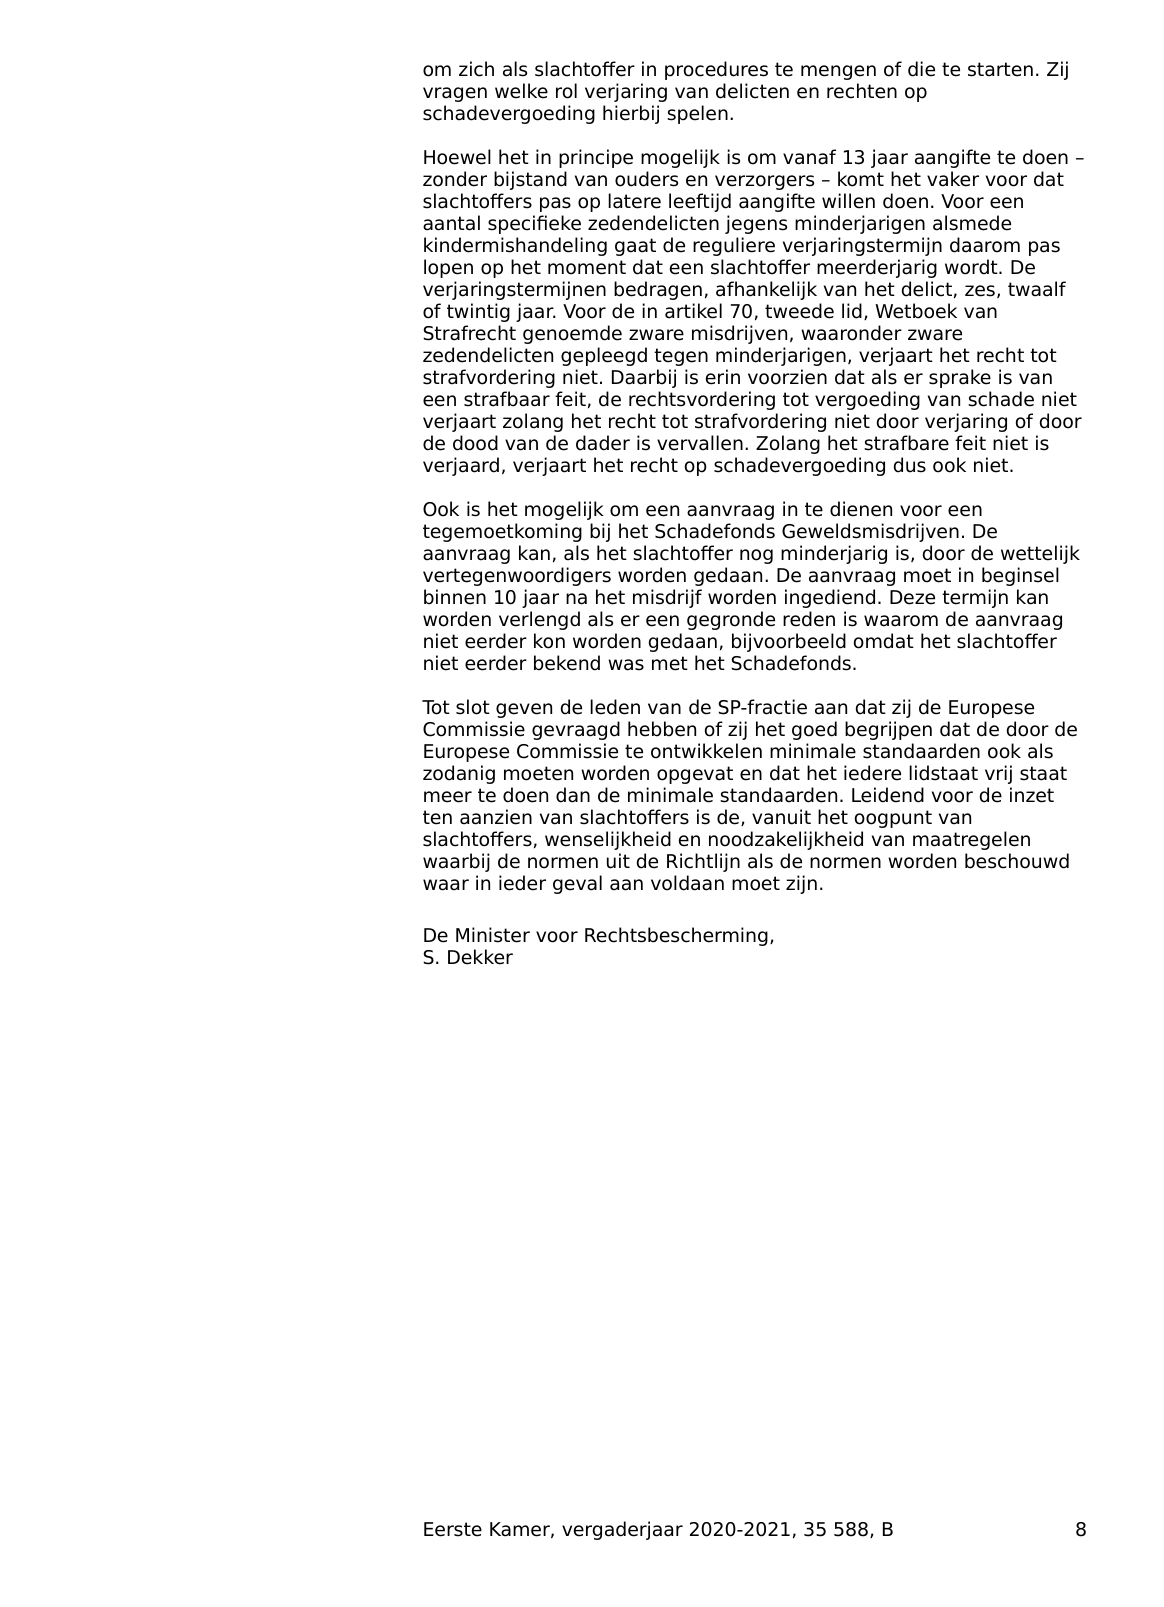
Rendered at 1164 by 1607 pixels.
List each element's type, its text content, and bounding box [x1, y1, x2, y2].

text De Minister voor Rechtsbescherming, S. Dekker [422, 925, 1087, 969]
text Hoewel het in principe mogelijk is om vanaf 13 jaar aangifte te doen – zonder bijstand van ouders en verzorgers – komt het vaker voor dat slachtoffers pas op latere leeftijd aangifte willen doen. Voor een aantal specifieke zedendelicten jegens minderjarigen alsmede kindermishandeling gaat de reguliere verjaringstermijn daarom pas lopen op het moment dat een slachtoffer meerderjarig wordt. De verjaringstermijnen bedragen, afhankelijk van het delict, zes, twaalf of twintig jaar. Voor de in artikel 70, tweede lid, Wetboek van Strafrecht genoemde zware misdrijven, waaronder zware zedendelicten gepleegd tegen minderjarigen, verjaart het recht tot strafvordering niet. Daarbij is erin voorzien dat als er sprake is van een strafbaar feit, de rechtsvordering tot vergoeding van schade niet verjaart zolang het recht tot strafvordering niet door verjaring of door de dood van de dader is vervallen. Zolang het strafbare feit niet is verjaard, verjaart het recht op schadevergoeding dus ook niet. [422, 147, 1087, 477]
text om zich als slachtoffer in procedures te mengen of die te starten. Zij vragen welke rol verjaring van delicten en rechten op schadevergoeding hierbij spelen. [422, 59, 1087, 125]
text Tot slot geven de leden van de SP-fractie aan dat zij de Europese Commissie gevraagd hebben of zij het goed begrijpen dat de door de Europese Commissie te ontwikkelen minimale standaarden ook als zodanig moeten worden opgevat en dat het iedere lidstaat vrij staat meer te doen dan de minimale standaarden. Leidend voor de inzet ten aanzien van slachtoffers is de, vanuit het oogpunt van slachtoffers, wenselijkheid en noodzakelijkheid van maatregelen waarbij de normen uit de Richtlijn als de normen worden beschouwd waar in ieder geval aan voldaan moet zijn. [422, 697, 1087, 895]
text Ook is het mogelijk om een aanvraag in te dienen voor een tegemoetkoming bij het Schadefonds Geweldsmisdrijven. De aanvraag kan, als het slachtoffer nog minderjarig is, door de wettelijk vertegenwoordigers worden gedaan. De aanvraag moet in beginsel binnen 10 jaar na het misdrijf worden ingediend. Deze termijn kan worden verlengd als er een gegronde reden is waarom de aanvraag niet eerder kon worden gedaan, bijvoorbeeld omdat het slachtoffer niet eerder bekend was met het Schadefonds. [422, 499, 1087, 675]
